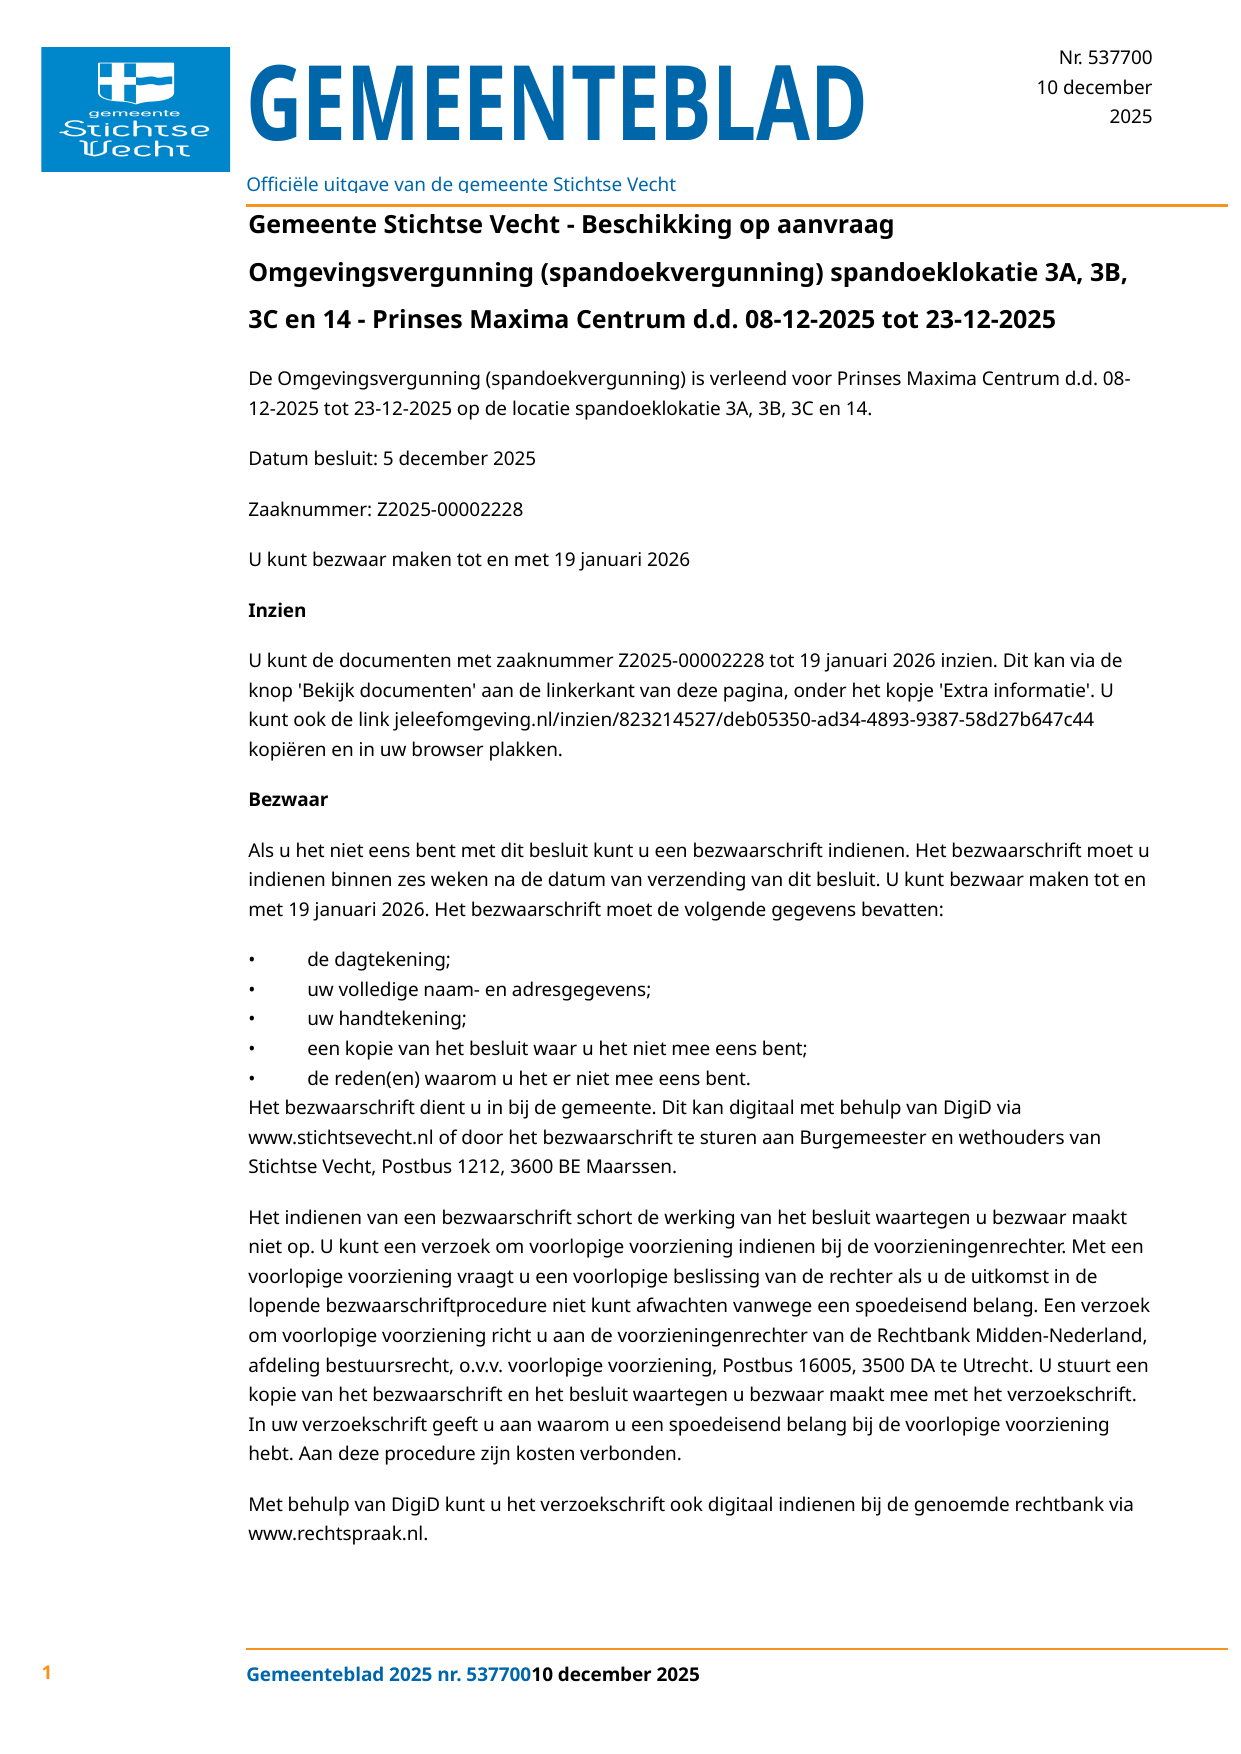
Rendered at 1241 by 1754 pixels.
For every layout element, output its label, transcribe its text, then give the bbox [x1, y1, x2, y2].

list uw volledige naam- en adresgegevens; [248, 976, 1152, 1002]
text Als u het niet eens bent met dit besluit kunt u een bezwaarschrift indienen. Het bezwaarschrift moet u indienen binnen zes weken na de datum van verzending van dit besluit. U kunt bezwaar maken tot en met 19 januari 2026. Het bezwaarschrift moet de volgende gegevens bevatten: [248, 837, 1152, 922]
text Met behulp van DigiD kunt u het verzoekschrift ook digitaal indienen bij de genoemde rechtbank via www.rechtspraak.nl. [248, 1491, 1152, 1546]
text U kunt bezwaar maken tot en met 19 januari 2026 [248, 546, 1152, 572]
text Gemeente Stichtse Vecht - Beschikking op aanvraag Omgevingsvergunning (spandoekvergunning) spandoeklokatie 3A, 3B, 3C en 14 - Prinses Maxima Centrum d.d. 08-12-2025 tot 23-12-2025 [248, 207, 1152, 336]
list de reden(en) waarom u het er niet mee eens bent. [248, 1065, 1152, 1090]
text Zaaknummer: Z2025-00002228 [248, 496, 1152, 522]
list de dagtekening; [248, 946, 1152, 972]
text U kunt de documenten met zaaknummer Z2025-00002228 tot 19 januari 2026 inzien. Dit kan via de knop 'Bekijk documenten' aan de linkerkant van deze pagina, onder het kopje 'Extra informatie'. U kunt ook de link jeleefomgeving.nl/inzien/823214527/deb05350-ad34-4893-9387-58d27b647c44 kopiëren en in uw browser plakken. [248, 647, 1152, 762]
list een kopie van het besluit waar u het niet mee eens bent; [248, 1035, 1152, 1061]
text Bezwaar [248, 786, 1152, 812]
text De Omgevingsvergunning (spandoekvergunning) is verleend voor Prinses Maxima Centrum d.d. 08-12-2025 tot 23-12-2025 op de locatie spandoeklokatie 3A, 3B, 3C en 14. [248, 366, 1152, 421]
text Inzien [248, 597, 1152, 622]
list uw handtekening; [248, 1006, 1152, 1031]
picture [137, 63, 174, 103]
text Het indienen van een bezwaarschrift schort de werking van het besluit waartegen u bezwaar maakt niet op. U kunt een verzoek om voorlopige voorziening indienen bij de voorzieningenrechter. Met een voorlopige voorziening vraagt u een voorlopige beslissing van de rechter als u de uitkomst in de lopende bezwaarschriftprocedure niet kunt afwachten vanwege een spoedeisend belang. Een verzoek om voorlopige voorziening richt u aan de voorzieningenrechter van de Rechtbank Midden-Nederland, afdeling bestuursrecht, o.v.v. voorlopige voorziening, Postbus 16005, 3500 DA te Utrecht. U stuurt een kopie van het bezwaarschrift en het besluit waartegen u bezwaar maakt mee met het verzoekschrift. In uw verzoekschrift geeft u aan waarom u een spoedeisend belang bij de voorlopige voorziening hebt. Aan deze procedure zijn kosten verbonden. [248, 1204, 1152, 1466]
text Datum besluit: 5 december 2025 [248, 446, 1152, 471]
picture [99, 63, 135, 101]
text Het bezwaarschrift dient u in bij de gemeente. Dit kan digitaal met behulp van DigiD via www.stichtsevecht.nl of door het bezwaarschrift te sturen aan Burgemeester en wethouders van Stichtse Vecht, Postbus 1212, 3600 BE Maarssen. [248, 1094, 1152, 1179]
